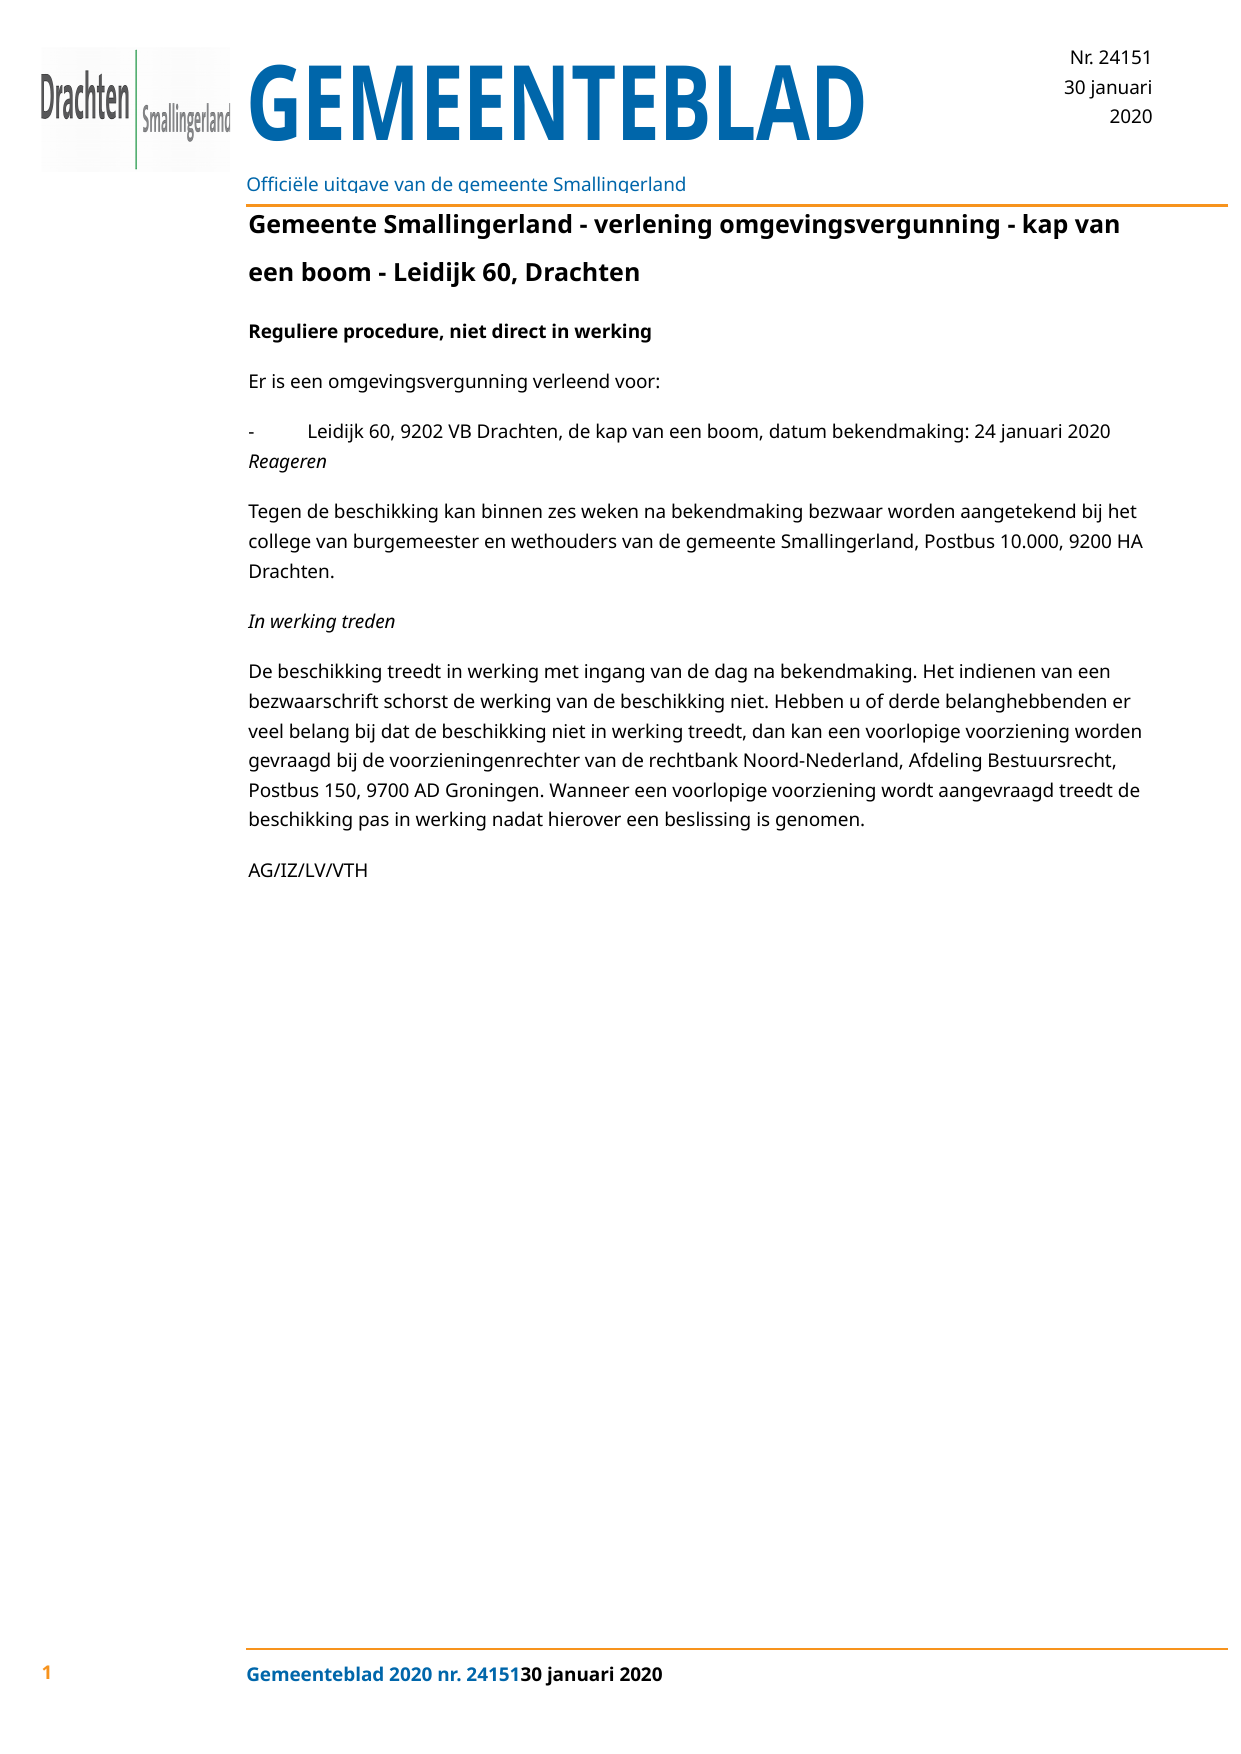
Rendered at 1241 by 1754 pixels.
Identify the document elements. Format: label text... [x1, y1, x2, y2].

text Gemeente Smallingerland - verlening omgevingsvergunning - kap van een boom - Leidijk 60, Drachten [248, 207, 1152, 288]
text In werking treden [248, 608, 1152, 634]
picture [41, 47, 231, 172]
text Reguliere procedure, niet direct in werking [248, 318, 1152, 344]
text De beschikking treedt in werking met ingang van de dag na bekendmaking. Het indienen van een bezwaarschrift schorst de werking van de beschikking niet. Hebben u of derde belanghebbenden er veel belang bij dat de beschikking niet in werking treedt, dan kan een voorlopige voorziening worden gevraagd bij de voorzieningenrechter van de rechtbank Noord-Nederland, Afdeling Bestuursrecht, Postbus 150, 9700 AD Groningen. Wanneer een voorlopige voorziening wordt aangevraagd treedt de beschikking pas in werking nadat hierover een beslissing is genomen. [248, 659, 1152, 832]
text AG/IZ/LV/VTH [248, 857, 1152, 883]
list Leidijk 60, 9202 VB Drachten, de kap van een boom, datum bekendmaking: 24 januari 2020 [248, 419, 1152, 444]
text Er is een omgevingsvergunning verleend voor: [248, 368, 1152, 394]
text Tegen de beschikking kan binnen zes weken na bekendmaking bezwaar worden aangetekend bij het college van burgemeester en wethouders van de gemeente Smallingerland, Postbus 10.000, 9200 HA Drachten. [248, 499, 1152, 584]
text Reageren [248, 448, 1152, 474]
